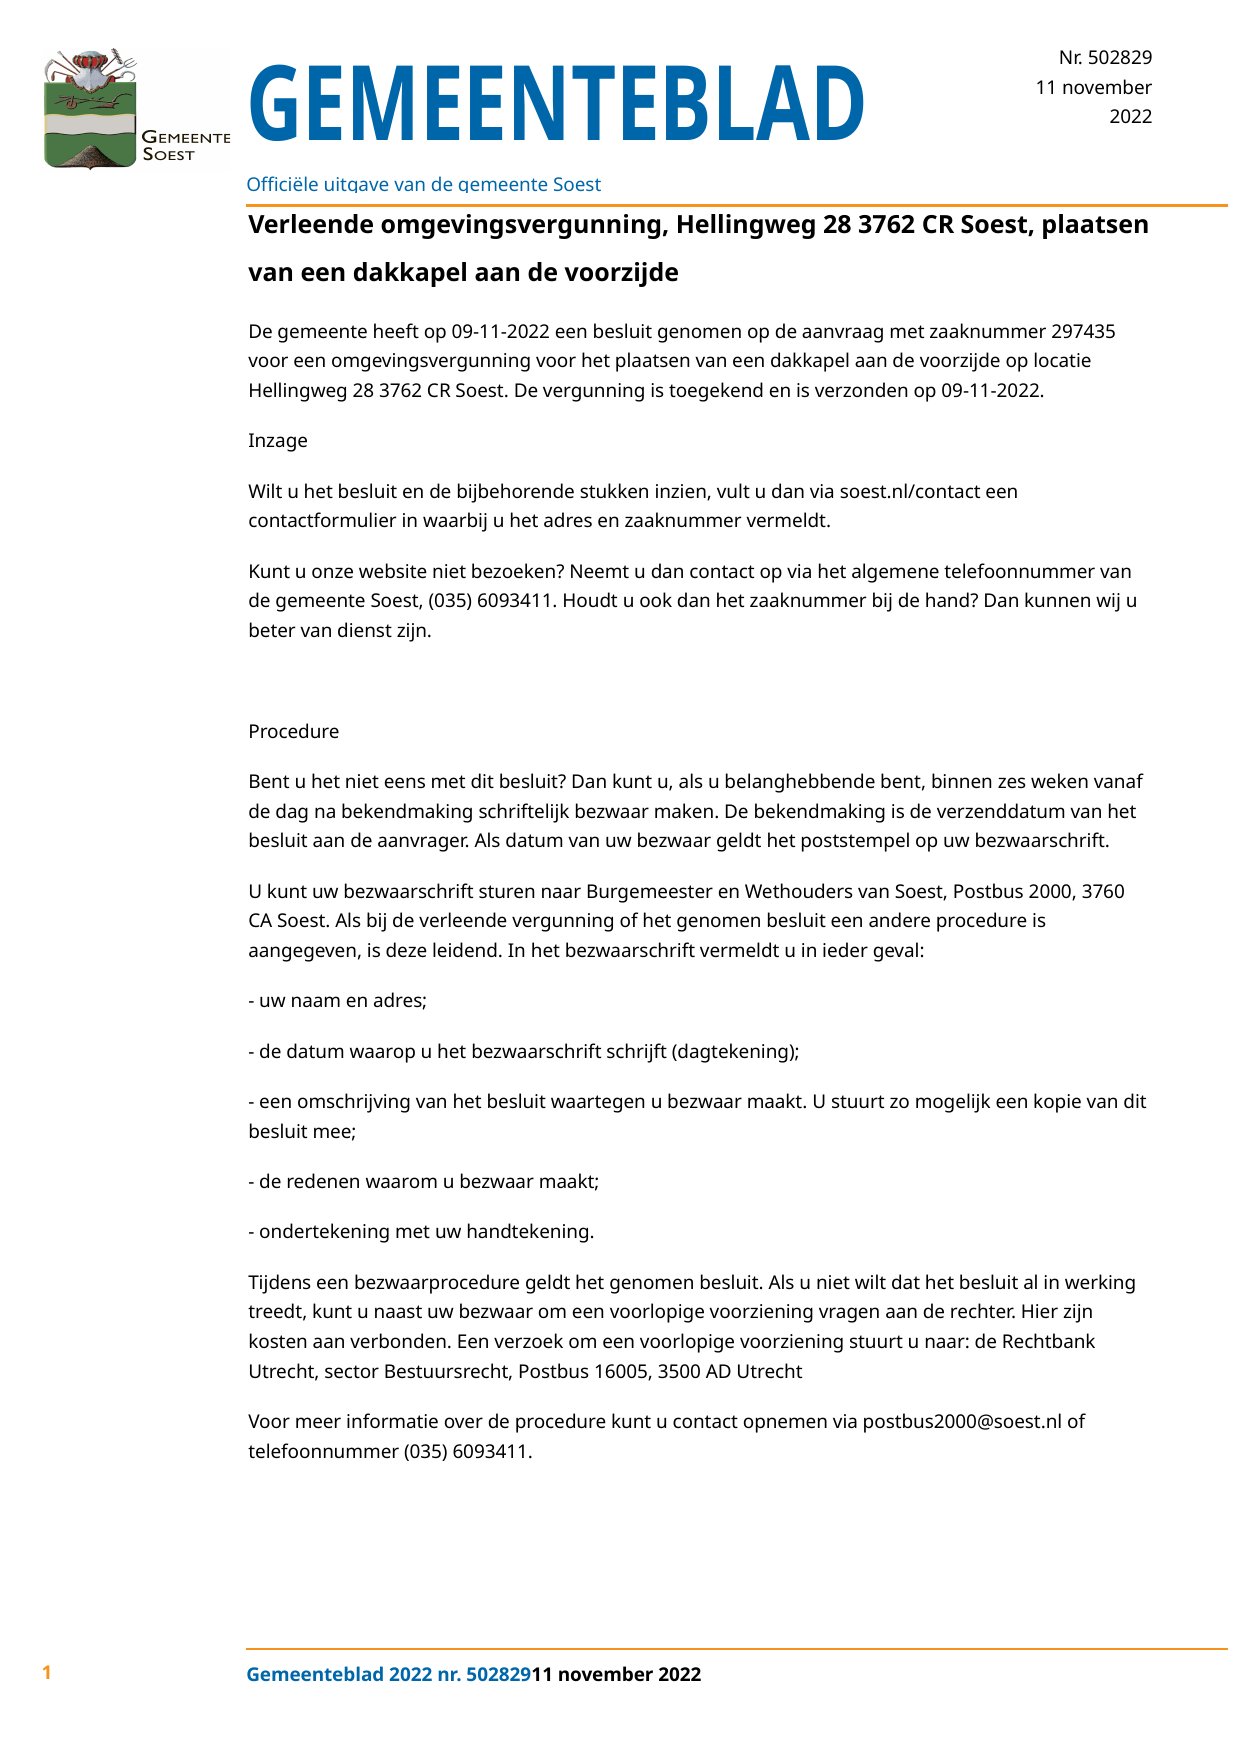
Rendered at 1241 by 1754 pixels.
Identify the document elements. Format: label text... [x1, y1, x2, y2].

text - een omschrijving van het besluit waartegen u bezwaar maakt. U stuurt zo mogelijk een kopie van dit besluit mee; [248, 1088, 1152, 1144]
text U kunt uw bezwaarschrift sturen naar Burgemeester en Wethouders van Soest, Postbus 2000, 3760 CA Soest. Als bij de verleende vergunning of het genomen besluit een andere procedure is aangegeven, is deze leidend. In het bezwaarschrift vermeldt u in ieder geval: [248, 878, 1152, 963]
text - de redenen waarom u bezwaar maakt; [248, 1168, 1152, 1194]
text Procedure [248, 718, 1152, 744]
picture [41, 47, 231, 172]
text Voor meer informatie over de procedure kunt u contact opnemen via postbus2000@soest.nl of telefoonnummer (035) 6093411. [248, 1408, 1152, 1464]
text De gemeente heeft op 09-11-2022 een besluit genomen op de aanvraag met zaaknummer 297435 voor een omgevingsvergunning voor het plaatsen van een dakkapel aan de voorzijde op locatie Hellingweg 28 3762 CR Soest. De vergunning is toegekend en is verzonden op 09-11-2022. [248, 318, 1152, 403]
text Bent u het niet eens met dit besluit? Dan kunt u, als u belanghebbende bent, binnen zes weken vanaf de dag na bekendmaking schriftelijk bezwaar maken. De bekendmaking is de verzenddatum van het besluit aan de aanvrager. Als datum van uw bezwaar geldt het poststempel op uw bezwaarschrift. [248, 768, 1152, 853]
text - de datum waarop u het bezwaarschrift schrijft (dagtekening); [248, 1038, 1152, 1064]
text Kunt u onze website niet bezoeken? Neemt u dan contact op via het algemene telefoonnummer van de gemeente Soest, (035) 6093411. Houdt u ook dan het zaaknummer bij de hand? Dan kunnen wij u beter van dienst zijn. [248, 558, 1152, 643]
text Inzage [248, 427, 1152, 453]
text Tijdens een bezwaarprocedure geldt het genomen besluit. Als u niet wilt dat het besluit al in werking treedt, kunt u naast uw bezwaar om een voorlopige voorziening vragen aan de rechter. Hier zijn kosten aan verbonden. Een verzoek om een voorlopige voorziening stuurt u naar: de Rechtbank Utrecht, sector Bestuursrecht, Postbus 16005, 3500 AD Utrecht [248, 1269, 1152, 1384]
text Verleende omgevingsvergunning, Hellingweg 28 3762 CR Soest, plaatsen van een dakkapel aan de voorzijde [248, 207, 1152, 288]
text Wilt u het besluit en de bijbehorende stukken inzien, vult u dan via soest.nl/contact een contactformulier in waarbij u het adres en zaaknummer vermeldt. [248, 478, 1152, 533]
text - uw naam en adres; [248, 987, 1152, 1013]
text - ondertekening met uw handtekening. [248, 1219, 1152, 1244]
